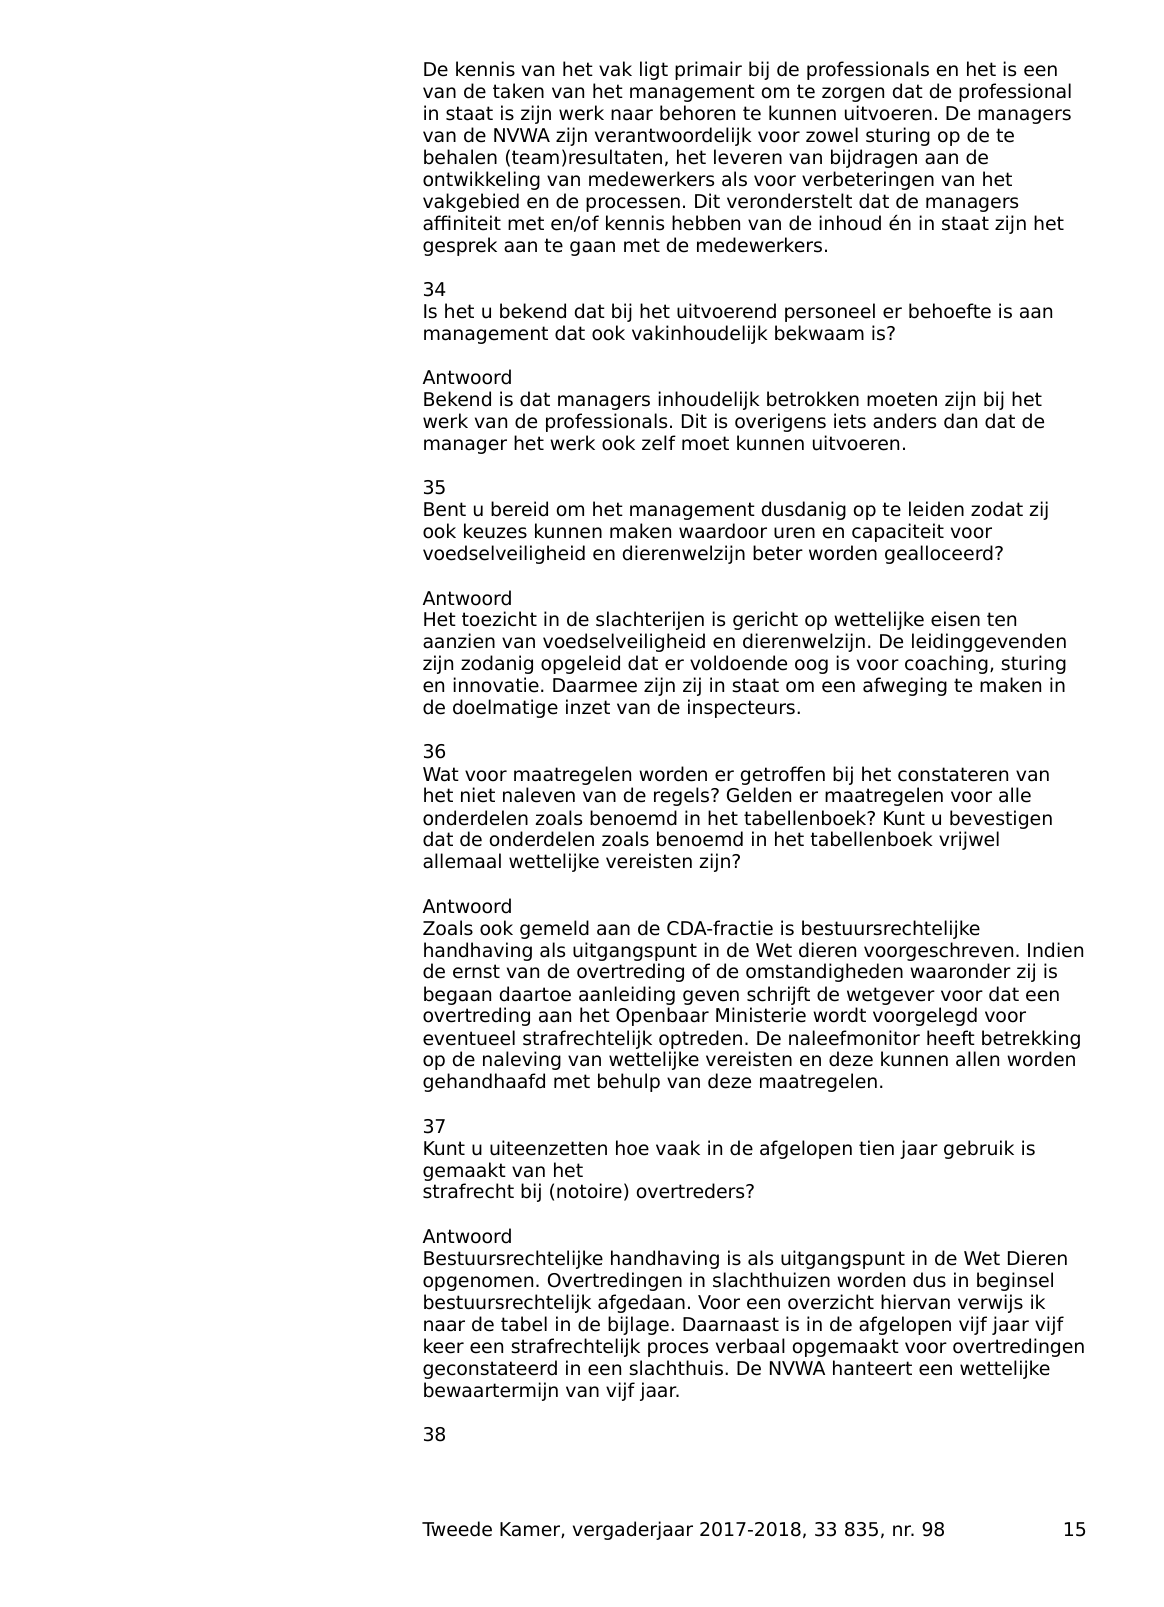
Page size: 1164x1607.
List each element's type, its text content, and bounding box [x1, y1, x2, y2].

text Antwoord [422, 587, 1087, 609]
text Antwoord [422, 367, 1087, 389]
text strafrecht bij (notoire) overtreders? [422, 1181, 1087, 1203]
text 34 [422, 279, 1087, 301]
text 37 [422, 1116, 1087, 1137]
text 36 [422, 741, 1087, 763]
text De kennis van het vak ligt primair bij de professionals en het is een van de taken van het management om te zorgen dat de professional in staat is zijn werk naar behoren te kunnen uitvoeren. De managers van de NVWA zijn verantwoordelijk voor zowel sturing op de te behalen (team)resultaten, het leveren van bijdragen aan de ontwikkeling van medewerkers als voor verbeteringen van het vakgebied en de processen. Dit veronderstelt dat de managers affiniteit met en/of kennis hebben van de inhoud én in staat zijn het gesprek aan te gaan met de medewerkers. [422, 59, 1087, 257]
text Bekend is dat managers inhoudelijk betrokken moeten zijn bij het werk van de professionals. Dit is overigens iets anders dan dat de manager het werk ook zelf moet kunnen uitvoeren. [422, 389, 1087, 455]
text Is het u bekend dat bij het uitvoerend personeel er behoefte is aan management dat ook vakinhoudelijk bekwaam is? [422, 301, 1087, 345]
text Bestuursrechtelijke handhaving is als uitgangspunt in de Wet Dieren opgenomen. Overtredingen in slachthuizen worden dus in beginsel bestuursrechtelijk afgedaan. Voor een overzicht hiervan verwijs ik naar de tabel in de bijlage. Daarnaast is in de afgelopen vijf jaar vijf keer een strafrechtelijk proces verbaal opgemaakt voor overtredingen geconstateerd in een slachthuis. De NVWA hanteert een wettelijke bewaartermijn van vijf jaar. [422, 1248, 1087, 1401]
text Bent u bereid om het management dusdanig op te leiden zodat zij ook keuzes kunnen maken waardoor uren en capaciteit voor voedselveiligheid en dierenwelzijn beter worden gealloceerd? [422, 499, 1087, 565]
text Kunt u uiteenzetten hoe vaak in de afgelopen tien jaar gebruik is gemaakt van het [422, 1137, 1087, 1181]
text 35 [422, 477, 1087, 499]
text Antwoord [422, 1226, 1087, 1248]
text Het toezicht in de slachterijen is gericht op wettelijke eisen ten aanzien van voedselveiligheid en dierenwelzijn. De leidinggevenden zijn zodanig opgeleid dat er voldoende oog is voor coaching, sturing en innovatie. Daarmee zijn zij in staat om een afweging te maken in de doelmatige inzet van de inspecteurs. [422, 609, 1087, 719]
text Wat voor maatregelen worden er getroffen bij het constateren van het niet naleven van de regels? Gelden er maatregelen voor alle onderdelen zoals benoemd in het tabellenboek? Kunt u bevestigen dat de onderdelen zoals benoemd in het tabellenboek vrijwel allemaal wettelijke vereisten zijn? [422, 763, 1087, 873]
text Antwoord [422, 896, 1087, 917]
text Zoals ook gemeld aan de CDA-fractie is bestuursrechtelijke handhaving als uitgangspunt in de Wet dieren voorgeschreven. Indien de ernst van de overtreding of de omstandigheden waaronder zij is begaan daartoe aanleiding geven schrijft de wetgever voor dat een overtreding aan het Openbaar Ministerie wordt voorgelegd voor eventueel strafrechtelijk optreden. De naleefmonitor heeft betrekking op de naleving van wettelijke vereisten en deze kunnen allen worden gehandhaafd met behulp van deze maatregelen. [422, 917, 1087, 1093]
text 38 [422, 1424, 1087, 1446]
